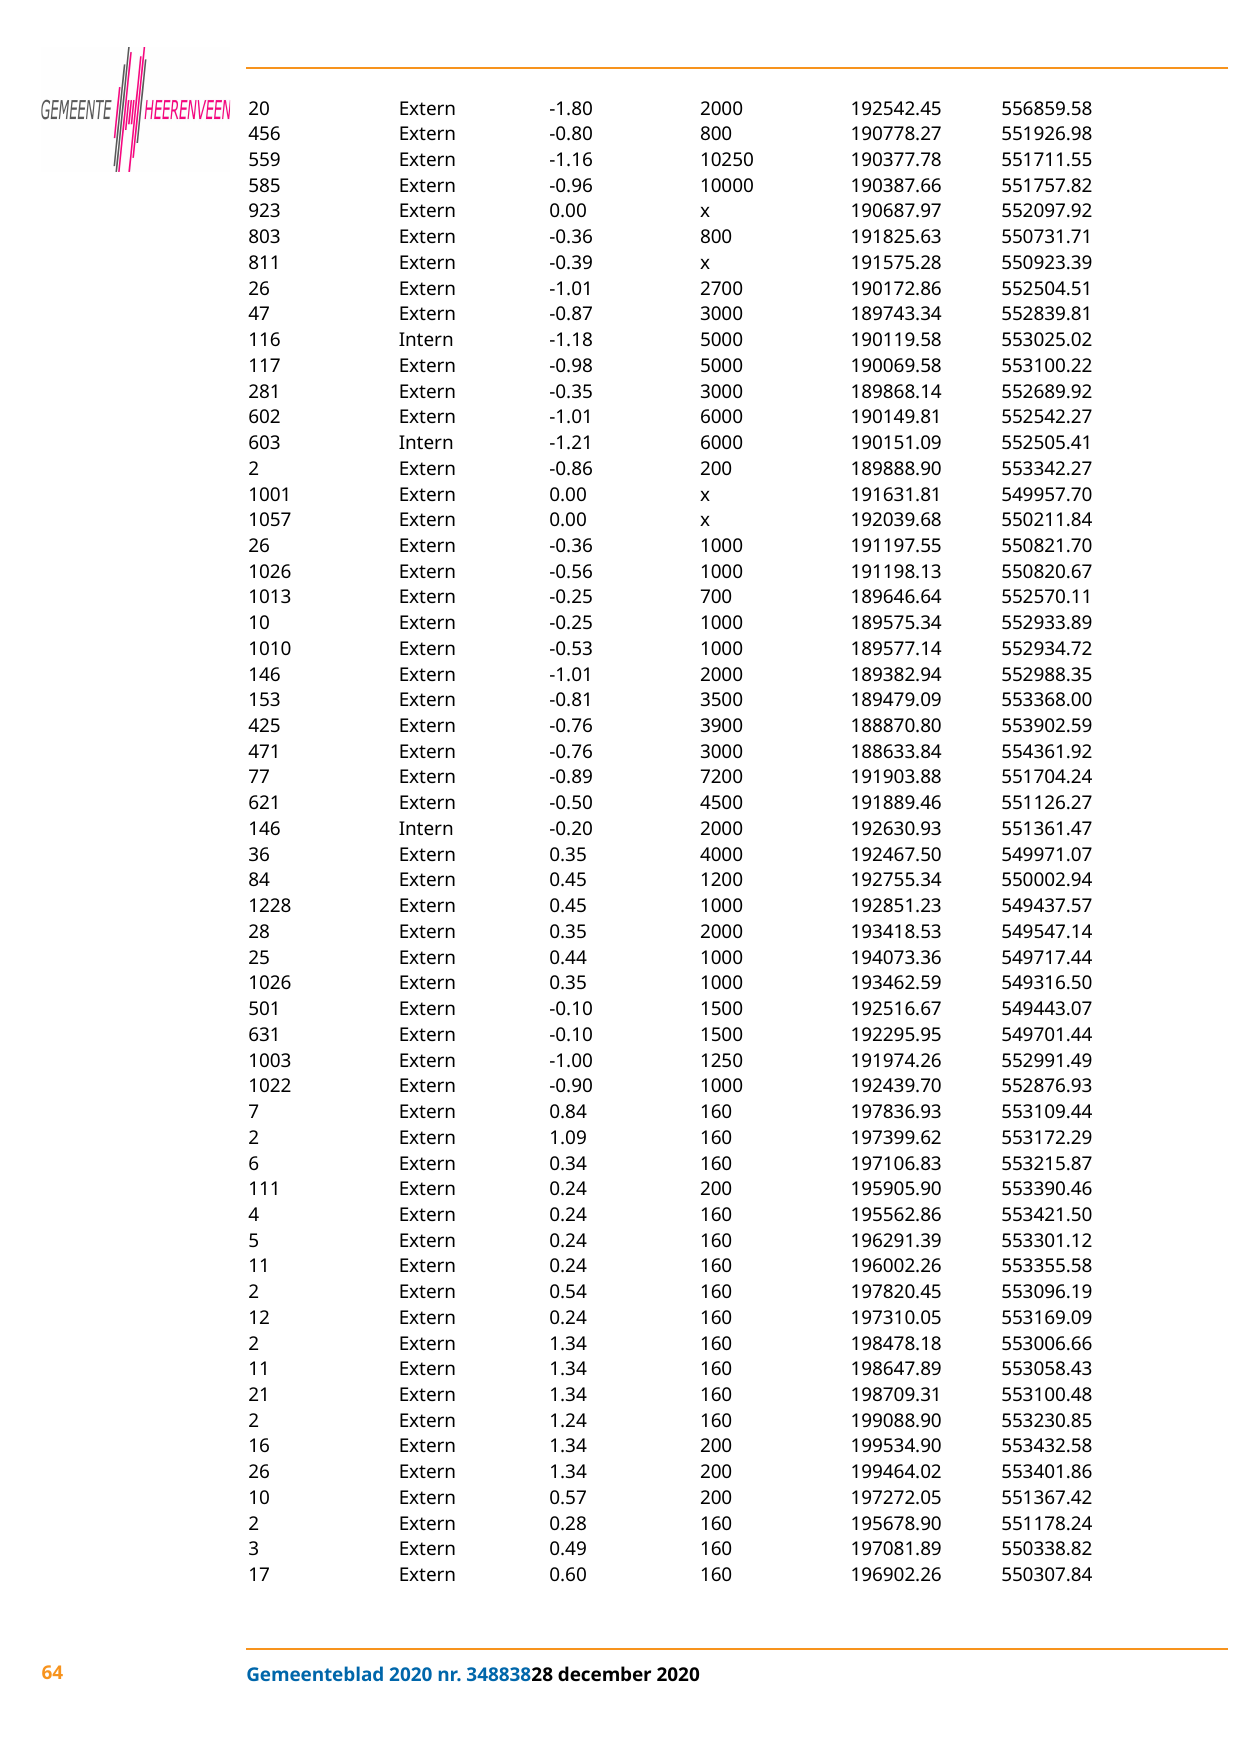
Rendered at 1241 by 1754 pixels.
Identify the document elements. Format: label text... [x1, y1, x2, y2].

table_cell 160 [700, 1278, 850, 1304]
table_cell 2 [248, 1330, 398, 1356]
table_cell 552504.51 [1001, 275, 1152, 301]
table_cell Extern [399, 1484, 549, 1510]
table_cell 631 [248, 1021, 398, 1047]
table_cell 189575.34 [850, 609, 1001, 635]
table_cell 553172.29 [1001, 1124, 1152, 1150]
table_cell 200 [700, 1459, 850, 1484]
table_cell 146 [248, 661, 398, 687]
table_cell 553421.50 [1001, 1201, 1152, 1227]
table_cell 1000 [700, 532, 850, 558]
table_cell 116 [248, 326, 398, 352]
table_cell 3000 [700, 378, 850, 403]
table_cell -0.20 [549, 815, 700, 841]
table_cell 192516.67 [850, 995, 1001, 1021]
table_cell 1000 [700, 558, 850, 584]
table_cell 160 [700, 1536, 850, 1561]
table_cell 189646.64 [850, 584, 1001, 609]
table_cell 190687.97 [850, 198, 1001, 223]
table_cell Extern [399, 198, 549, 223]
table_cell Extern [399, 1561, 549, 1587]
table_cell 199088.90 [850, 1407, 1001, 1433]
table_cell 194073.36 [850, 944, 1001, 969]
table_cell 0.49 [549, 1536, 700, 1561]
table_cell 3900 [700, 712, 850, 738]
table_cell Extern [399, 738, 549, 764]
table_cell 192755.34 [850, 867, 1001, 892]
table_cell 0.44 [549, 944, 700, 969]
table_cell 6000 [700, 429, 850, 455]
table_cell 0.24 [549, 1227, 700, 1253]
table_cell 552542.27 [1001, 404, 1152, 429]
table_cell 17 [248, 1561, 398, 1587]
table_cell 549443.07 [1001, 995, 1152, 1021]
table_cell 160 [700, 1253, 850, 1278]
table_cell 552097.92 [1001, 198, 1152, 223]
table_cell 191198.13 [850, 558, 1001, 584]
table_cell Extern [399, 455, 549, 481]
table_cell 552991.49 [1001, 1047, 1152, 1072]
table_cell 36 [248, 841, 398, 867]
table_cell 551178.24 [1001, 1510, 1152, 1536]
table_cell Extern [399, 1227, 549, 1253]
table_cell 3500 [700, 687, 850, 712]
table_cell 191631.81 [850, 481, 1001, 506]
table_cell 553390.46 [1001, 1175, 1152, 1201]
table_cell Extern [399, 790, 549, 815]
table_cell 2000 [700, 95, 850, 121]
table_cell 189888.90 [850, 455, 1001, 481]
table_cell 553025.02 [1001, 326, 1152, 352]
table_cell 551367.42 [1001, 1484, 1152, 1510]
table_cell 602 [248, 404, 398, 429]
table_cell 191889.46 [850, 790, 1001, 815]
table_cell 1500 [700, 995, 850, 1021]
table_cell -0.96 [549, 172, 700, 198]
table_cell 554361.92 [1001, 738, 1152, 764]
table_cell 552570.11 [1001, 584, 1152, 609]
table_cell -1.18 [549, 326, 700, 352]
table_cell 189577.14 [850, 635, 1001, 661]
table_cell Extern [399, 378, 549, 403]
table_cell 2000 [700, 815, 850, 841]
table_cell -1.01 [549, 275, 700, 301]
table_cell 553301.12 [1001, 1227, 1152, 1253]
table_cell 191903.88 [850, 764, 1001, 789]
table_cell 191974.26 [850, 1047, 1001, 1072]
table_cell 550731.71 [1001, 224, 1152, 249]
table_cell 190172.86 [850, 275, 1001, 301]
table_cell 549316.50 [1001, 970, 1152, 995]
table_cell 1500 [700, 1021, 850, 1047]
table_cell 10 [248, 1484, 398, 1510]
table_cell 195678.90 [850, 1510, 1001, 1536]
table_cell 700 [700, 584, 850, 609]
table_cell 551704.24 [1001, 764, 1152, 789]
table_cell 553100.22 [1001, 352, 1152, 378]
table_cell 0.35 [549, 841, 700, 867]
table_cell 193462.59 [850, 970, 1001, 995]
table_cell 191575.28 [850, 249, 1001, 275]
table_cell 192630.93 [850, 815, 1001, 841]
table_cell 551361.47 [1001, 815, 1152, 841]
table_cell 1000 [700, 1073, 850, 1098]
table_cell 0.28 [549, 1510, 700, 1536]
table_cell 189868.14 [850, 378, 1001, 403]
table_cell 559 [248, 146, 398, 172]
table_cell 471 [248, 738, 398, 764]
table_cell 2 [248, 1124, 398, 1150]
table_cell 0.24 [549, 1175, 700, 1201]
table_cell 4 [248, 1201, 398, 1227]
table_cell 553096.19 [1001, 1278, 1152, 1304]
table_cell 553169.09 [1001, 1304, 1152, 1330]
table_cell Extern [399, 506, 549, 532]
table_cell 2 [248, 1278, 398, 1304]
table_cell Extern [399, 121, 549, 146]
table_cell 552839.81 [1001, 301, 1152, 326]
table_cell 160 [700, 1510, 850, 1536]
table_cell 550211.84 [1001, 506, 1152, 532]
table_cell 553902.59 [1001, 712, 1152, 738]
table_cell -0.10 [549, 995, 700, 1021]
table_cell 11 [248, 1356, 398, 1381]
table_cell -0.36 [549, 224, 700, 249]
table_cell 550821.70 [1001, 532, 1152, 558]
table_cell 195905.90 [850, 1175, 1001, 1201]
table_cell 6000 [700, 404, 850, 429]
table_cell Extern [399, 1124, 549, 1150]
table_cell Extern [399, 867, 549, 892]
table_cell 2 [248, 1510, 398, 1536]
table_cell Extern [399, 1510, 549, 1536]
table_cell Intern [399, 815, 549, 841]
table_cell 160 [700, 1124, 850, 1150]
table_cell x [700, 198, 850, 223]
table_cell 0.24 [549, 1304, 700, 1330]
table_cell -0.25 [549, 584, 700, 609]
table_cell 0.45 [549, 893, 700, 918]
table_cell 200 [700, 1175, 850, 1201]
table_cell 26 [248, 532, 398, 558]
table_cell -0.81 [549, 687, 700, 712]
table_cell -1.01 [549, 404, 700, 429]
table_cell 553006.66 [1001, 1330, 1152, 1356]
table_cell 20 [248, 95, 398, 121]
table_cell 1000 [700, 635, 850, 661]
table_cell 16 [248, 1433, 398, 1458]
table_cell 197106.83 [850, 1150, 1001, 1175]
table_cell -1.21 [549, 429, 700, 455]
table_cell 192439.70 [850, 1073, 1001, 1098]
table_cell 196002.26 [850, 1253, 1001, 1278]
table_cell 553058.43 [1001, 1356, 1152, 1381]
table_cell 160 [700, 1381, 850, 1407]
table_cell 549437.57 [1001, 893, 1152, 918]
table_cell -0.76 [549, 738, 700, 764]
table_cell 550820.67 [1001, 558, 1152, 584]
table_cell 28 [248, 918, 398, 944]
table_cell 553109.44 [1001, 1098, 1152, 1124]
table_cell -0.36 [549, 532, 700, 558]
table_cell 552689.92 [1001, 378, 1152, 403]
table_cell Extern [399, 481, 549, 506]
table_cell 456 [248, 121, 398, 146]
table_cell 26 [248, 1459, 398, 1484]
table_cell 160 [700, 1561, 850, 1587]
table_cell Extern [399, 1098, 549, 1124]
table_cell 117 [248, 352, 398, 378]
table_cell 196291.39 [850, 1227, 1001, 1253]
table_cell -0.89 [549, 764, 700, 789]
table_cell 0.24 [549, 1201, 700, 1227]
table_cell 0.84 [549, 1098, 700, 1124]
table_cell 3000 [700, 738, 850, 764]
table_cell 191197.55 [850, 532, 1001, 558]
table_cell 190387.66 [850, 172, 1001, 198]
table_cell 0.35 [549, 918, 700, 944]
table_cell 196902.26 [850, 1561, 1001, 1587]
table_cell 0.60 [549, 1561, 700, 1587]
table_cell 550338.82 [1001, 1536, 1152, 1561]
table_cell 160 [700, 1227, 850, 1253]
table_cell 1.09 [549, 1124, 700, 1150]
table_cell Extern [399, 893, 549, 918]
table_cell 1001 [248, 481, 398, 506]
table_cell 195562.86 [850, 1201, 1001, 1227]
table_cell 800 [700, 224, 850, 249]
table_cell 553401.86 [1001, 1459, 1152, 1484]
table_cell 551126.27 [1001, 790, 1152, 815]
table_cell 0.54 [549, 1278, 700, 1304]
table_cell 1057 [248, 506, 398, 532]
table_cell Extern [399, 1021, 549, 1047]
table_cell Extern [399, 918, 549, 944]
table_cell Extern [399, 584, 549, 609]
table_cell Extern [399, 95, 549, 121]
table_cell 198647.89 [850, 1356, 1001, 1381]
table_cell 188633.84 [850, 738, 1001, 764]
table_cell 1010 [248, 635, 398, 661]
table_cell 197272.05 [850, 1484, 1001, 1510]
table_cell 1000 [700, 609, 850, 635]
table_cell -1.01 [549, 661, 700, 687]
table_cell 550307.84 [1001, 1561, 1152, 1587]
table_cell Intern [399, 326, 549, 352]
table_cell 199464.02 [850, 1459, 1001, 1484]
table_cell 425 [248, 712, 398, 738]
table_cell 549957.70 [1001, 481, 1152, 506]
table_cell Extern [399, 1433, 549, 1458]
table_cell x [700, 506, 850, 532]
table_cell 189382.94 [850, 661, 1001, 687]
table_cell Extern [399, 249, 549, 275]
table_cell 1003 [248, 1047, 398, 1072]
table_cell 10 [248, 609, 398, 635]
table_cell -0.39 [549, 249, 700, 275]
table_cell 160 [700, 1098, 850, 1124]
table_cell -0.50 [549, 790, 700, 815]
table_cell Extern [399, 404, 549, 429]
table_cell 5000 [700, 352, 850, 378]
table_cell Extern [399, 635, 549, 661]
table_cell -0.10 [549, 1021, 700, 1047]
table_cell 0.35 [549, 970, 700, 995]
table_cell 603 [248, 429, 398, 455]
table_cell 5 [248, 1227, 398, 1253]
table_cell Extern [399, 146, 549, 172]
table_cell Extern [399, 352, 549, 378]
table_cell 190377.78 [850, 146, 1001, 172]
table_cell 552876.93 [1001, 1073, 1152, 1098]
table_cell 188870.80 [850, 712, 1001, 738]
table_cell Intern [399, 429, 549, 455]
table_cell 550923.39 [1001, 249, 1152, 275]
table_cell Extern [399, 1047, 549, 1072]
table_cell 153 [248, 687, 398, 712]
table_cell Extern [399, 1459, 549, 1484]
table_cell -0.86 [549, 455, 700, 481]
table_cell x [700, 249, 850, 275]
picture [41, 47, 231, 172]
table_cell 1200 [700, 867, 850, 892]
table_cell 1026 [248, 970, 398, 995]
table_cell 552933.89 [1001, 609, 1152, 635]
table_cell Extern [399, 224, 549, 249]
table_cell 160 [700, 1330, 850, 1356]
table_cell 585 [248, 172, 398, 198]
table_cell 800 [700, 121, 850, 146]
table_cell 0.00 [549, 481, 700, 506]
table_cell Extern [399, 609, 549, 635]
table_cell 192039.68 [850, 506, 1001, 532]
table_cell 549717.44 [1001, 944, 1152, 969]
table_cell 4500 [700, 790, 850, 815]
table_cell Extern [399, 841, 549, 867]
table_cell 10000 [700, 172, 850, 198]
table_cell 10250 [700, 146, 850, 172]
table_cell Extern [399, 1253, 549, 1278]
table_cell Extern [399, 1201, 549, 1227]
table_cell 1.34 [549, 1356, 700, 1381]
table_cell 552988.35 [1001, 661, 1152, 687]
table_cell 551926.98 [1001, 121, 1152, 146]
table_cell Extern [399, 1356, 549, 1381]
table_cell Extern [399, 1407, 549, 1433]
table_cell 0.00 [549, 198, 700, 223]
table_cell 197310.05 [850, 1304, 1001, 1330]
table_cell 553230.85 [1001, 1407, 1152, 1433]
table_cell -0.76 [549, 712, 700, 738]
table_cell 191825.63 [850, 224, 1001, 249]
table_cell 198709.31 [850, 1381, 1001, 1407]
table_cell 1250 [700, 1047, 850, 1072]
table_cell 190151.09 [850, 429, 1001, 455]
table_cell 21 [248, 1381, 398, 1407]
table_cell Extern [399, 944, 549, 969]
table_cell Extern [399, 1536, 549, 1561]
table_cell 1.34 [549, 1381, 700, 1407]
table_cell 553355.58 [1001, 1253, 1152, 1278]
table_cell 3000 [700, 301, 850, 326]
table_cell 552934.72 [1001, 635, 1152, 661]
table_cell 160 [700, 1356, 850, 1381]
table_cell -0.98 [549, 352, 700, 378]
table_cell 551757.82 [1001, 172, 1152, 198]
table_cell -0.80 [549, 121, 700, 146]
table_cell Extern [399, 970, 549, 995]
table_cell 12 [248, 1304, 398, 1330]
table_cell 811 [248, 249, 398, 275]
table_cell 0.24 [549, 1253, 700, 1278]
table_cell 11 [248, 1253, 398, 1278]
table_cell -0.87 [549, 301, 700, 326]
table_cell x [700, 481, 850, 506]
table_cell 550002.94 [1001, 867, 1152, 892]
table_cell Extern [399, 1278, 549, 1304]
table_cell Extern [399, 1073, 549, 1098]
table_cell 556859.58 [1001, 95, 1152, 121]
table_cell 1.24 [549, 1407, 700, 1433]
table_cell 3 [248, 1536, 398, 1561]
table_cell 501 [248, 995, 398, 1021]
table_cell 200 [700, 1433, 850, 1458]
table_cell Extern [399, 1381, 549, 1407]
table_cell 1022 [248, 1073, 398, 1098]
table_cell 25 [248, 944, 398, 969]
table_cell Extern [399, 301, 549, 326]
table_cell 199534.90 [850, 1433, 1001, 1458]
table_cell 553342.27 [1001, 455, 1152, 481]
table_cell 549547.14 [1001, 918, 1152, 944]
table_cell 1228 [248, 893, 398, 918]
table_cell 190149.81 [850, 404, 1001, 429]
table_cell 0.34 [549, 1150, 700, 1175]
table_cell 2700 [700, 275, 850, 301]
table_cell 190069.58 [850, 352, 1001, 378]
table_cell 1000 [700, 944, 850, 969]
table_cell 160 [700, 1407, 850, 1433]
table_cell 192542.45 [850, 95, 1001, 121]
table_cell -1.16 [549, 146, 700, 172]
table_cell Extern [399, 275, 549, 301]
table_cell 1.34 [549, 1433, 700, 1458]
table_cell 2000 [700, 918, 850, 944]
table_cell 192295.95 [850, 1021, 1001, 1047]
table_cell -1.00 [549, 1047, 700, 1072]
table_cell Extern [399, 1150, 549, 1175]
table_cell 553432.58 [1001, 1433, 1152, 1458]
table_cell 1000 [700, 893, 850, 918]
table_cell 197399.62 [850, 1124, 1001, 1150]
table_cell 189743.34 [850, 301, 1001, 326]
table_cell 160 [700, 1304, 850, 1330]
table_cell -0.25 [549, 609, 700, 635]
table_cell 146 [248, 815, 398, 841]
table_cell 160 [700, 1150, 850, 1175]
table_cell 193418.53 [850, 918, 1001, 944]
table_cell 281 [248, 378, 398, 403]
table_cell Extern [399, 687, 549, 712]
table_cell Extern [399, 1304, 549, 1330]
table_cell 803 [248, 224, 398, 249]
table_cell 7 [248, 1098, 398, 1124]
table_cell 2000 [700, 661, 850, 687]
table_cell 1.34 [549, 1459, 700, 1484]
table_cell 0.00 [549, 506, 700, 532]
table_cell Extern [399, 532, 549, 558]
table_cell 549971.07 [1001, 841, 1152, 867]
table_cell 189479.09 [850, 687, 1001, 712]
table_cell 553215.87 [1001, 1150, 1152, 1175]
table_cell Extern [399, 558, 549, 584]
table_cell 111 [248, 1175, 398, 1201]
table_cell 192467.50 [850, 841, 1001, 867]
table_cell Extern [399, 712, 549, 738]
table_cell 1.34 [549, 1330, 700, 1356]
table_cell -1.80 [549, 95, 700, 121]
table_cell 200 [700, 455, 850, 481]
table_cell Extern [399, 661, 549, 687]
table_cell 1026 [248, 558, 398, 584]
table_cell -0.90 [549, 1073, 700, 1098]
table_cell 0.45 [549, 867, 700, 892]
table_cell 1000 [700, 970, 850, 995]
table_cell 47 [248, 301, 398, 326]
table_cell 1013 [248, 584, 398, 609]
table_cell 84 [248, 867, 398, 892]
table_cell 6 [248, 1150, 398, 1175]
table_cell 552505.41 [1001, 429, 1152, 455]
table_cell 0.57 [549, 1484, 700, 1510]
table_cell 923 [248, 198, 398, 223]
table_cell 198478.18 [850, 1330, 1001, 1356]
table_cell 5000 [700, 326, 850, 352]
table_cell 2 [248, 1407, 398, 1433]
table_cell 197081.89 [850, 1536, 1001, 1561]
table_cell 77 [248, 764, 398, 789]
table_cell 190778.27 [850, 121, 1001, 146]
table_cell 553368.00 [1001, 687, 1152, 712]
table_cell Extern [399, 1175, 549, 1201]
table_cell Extern [399, 995, 549, 1021]
table_cell 553100.48 [1001, 1381, 1152, 1407]
table_cell -0.56 [549, 558, 700, 584]
table_cell 4000 [700, 841, 850, 867]
table_cell 200 [700, 1484, 850, 1510]
table_cell 197820.45 [850, 1278, 1001, 1304]
table_cell 160 [700, 1201, 850, 1227]
table_cell 26 [248, 275, 398, 301]
table_cell 192851.23 [850, 893, 1001, 918]
table_cell 551711.55 [1001, 146, 1152, 172]
table_cell -0.53 [549, 635, 700, 661]
table_cell 2 [248, 455, 398, 481]
table_cell 190119.58 [850, 326, 1001, 352]
table_cell Extern [399, 1330, 549, 1356]
table_cell Extern [399, 172, 549, 198]
table_cell 549701.44 [1001, 1021, 1152, 1047]
table_cell 7200 [700, 764, 850, 789]
table_cell 621 [248, 790, 398, 815]
table_cell 197836.93 [850, 1098, 1001, 1124]
table_cell Extern [399, 764, 549, 789]
table_cell -0.35 [549, 378, 700, 403]
